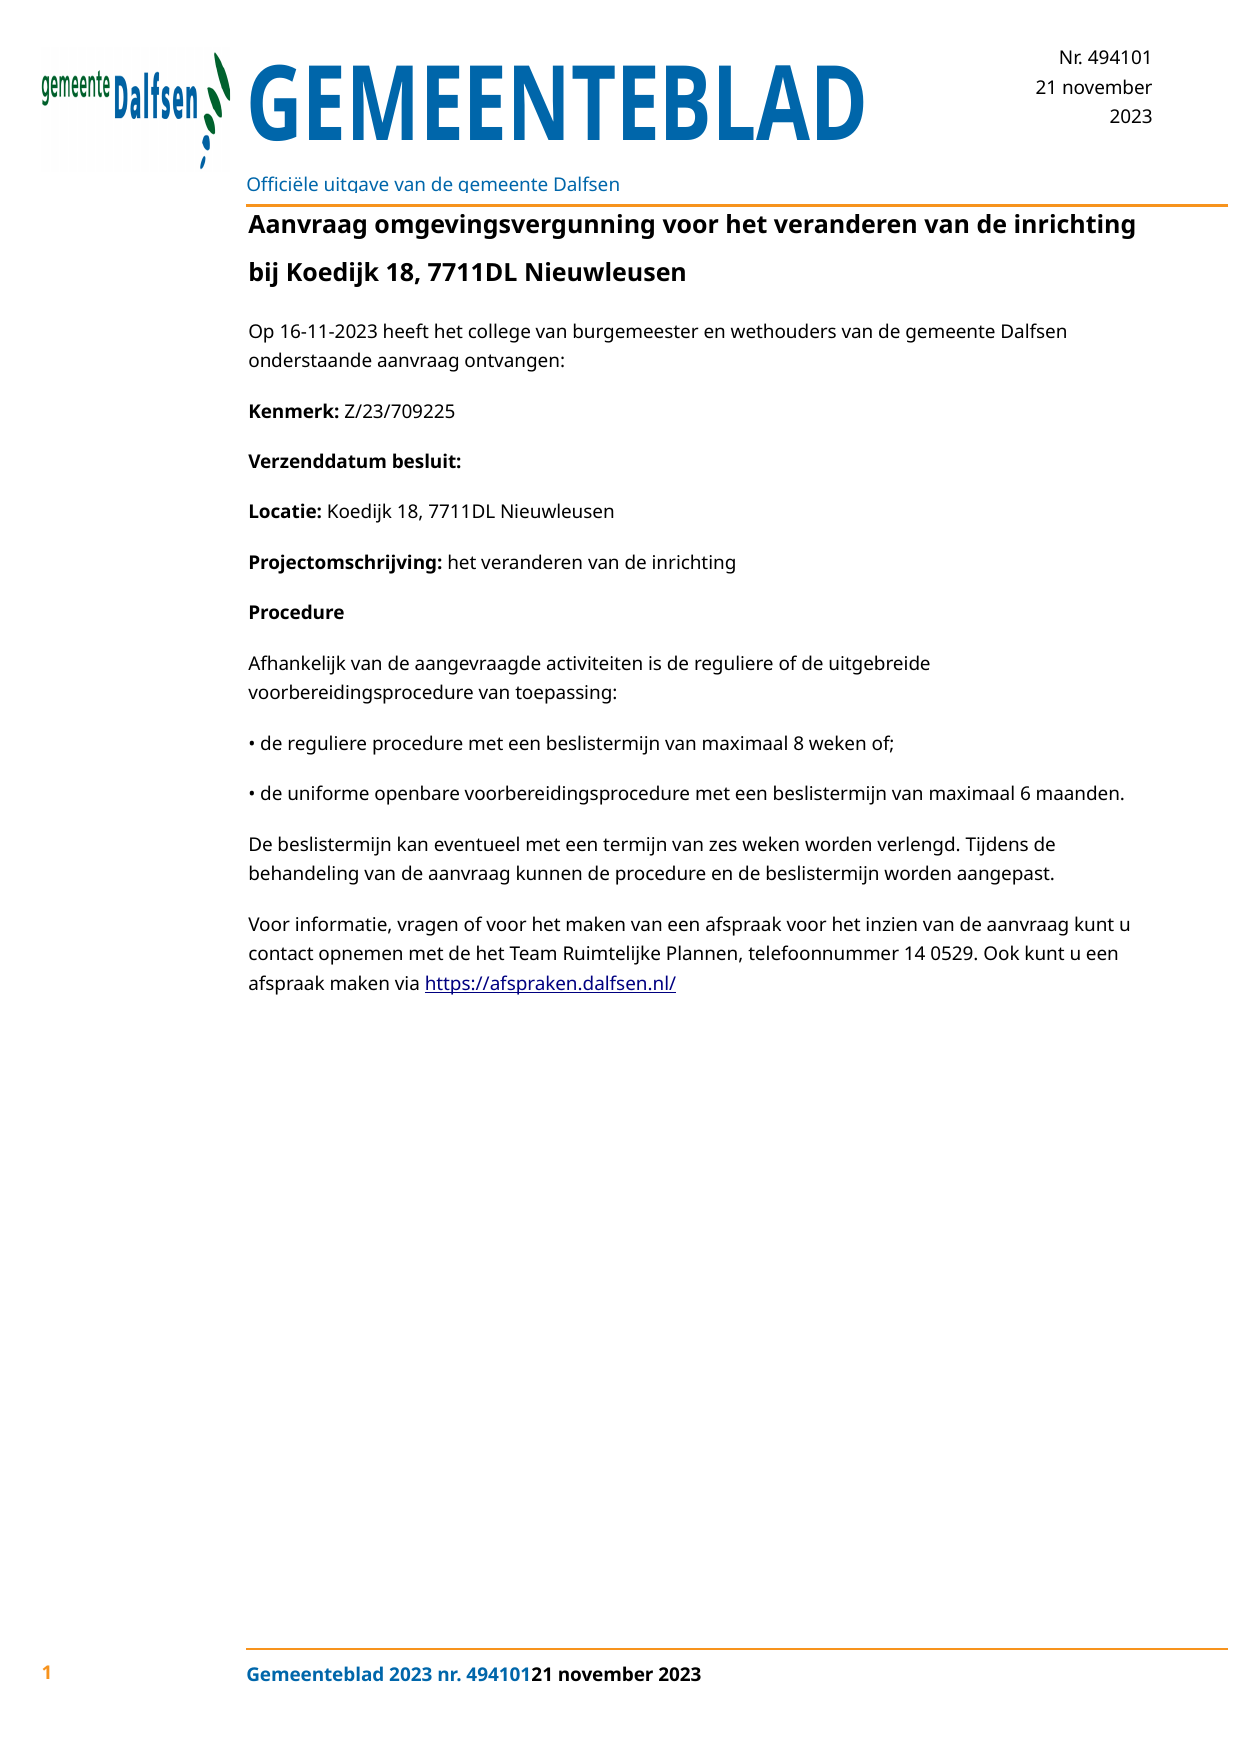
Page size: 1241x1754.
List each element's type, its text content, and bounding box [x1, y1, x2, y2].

text Procedure [248, 599, 1152, 625]
text Projectomschrijving: het veranderen van de inrichting [248, 549, 1152, 575]
text Afhankelijk van de aangevraagde activiteiten is de reguliere of de uitgebreide voorbereidingsprocedure van toepassing: [248, 650, 1152, 705]
text De beslistermijn kan eventueel met een termijn van zes weken worden verlengd. Tijdens de behandeling van de aanvraag kunnen de procedure en de beslistermijn worden aangepast. [248, 831, 1152, 886]
text Locatie: Koedijk 18, 7711DL Nieuwleusen [248, 499, 1152, 524]
text Aanvraag omgevingsvergunning voor het veranderen van de inrichting bij Koedijk 18, 7711DL Nieuwleusen [248, 207, 1152, 288]
text • de uniforme openbare voorbereidingsprocedure met een beslistermijn van maximaal 6 maanden. [248, 780, 1152, 806]
text Voor informatie, vragen of voor het maken van een afspraak voor het inzien van de aanvraag kunt u contact opnemen met de het Team Ruimtelijke Plannen, telefoonnummer 14 0529. Ook kunt u een afspraak maken via https://afspraken.dalfsen.nl/ [248, 911, 1152, 996]
text • de reguliere procedure met een beslistermijn van maximaal 8 weken of; [248, 730, 1152, 756]
text Verzenddatum besluit: [248, 448, 1152, 474]
picture [41, 47, 231, 172]
text Kenmerk: Z/23/709225 [248, 398, 1152, 424]
text Op 16-11-2023 heeft het college van burgemeester en wethouders van de gemeente Dalfsen onderstaande aanvraag ontvangen: [248, 318, 1152, 373]
